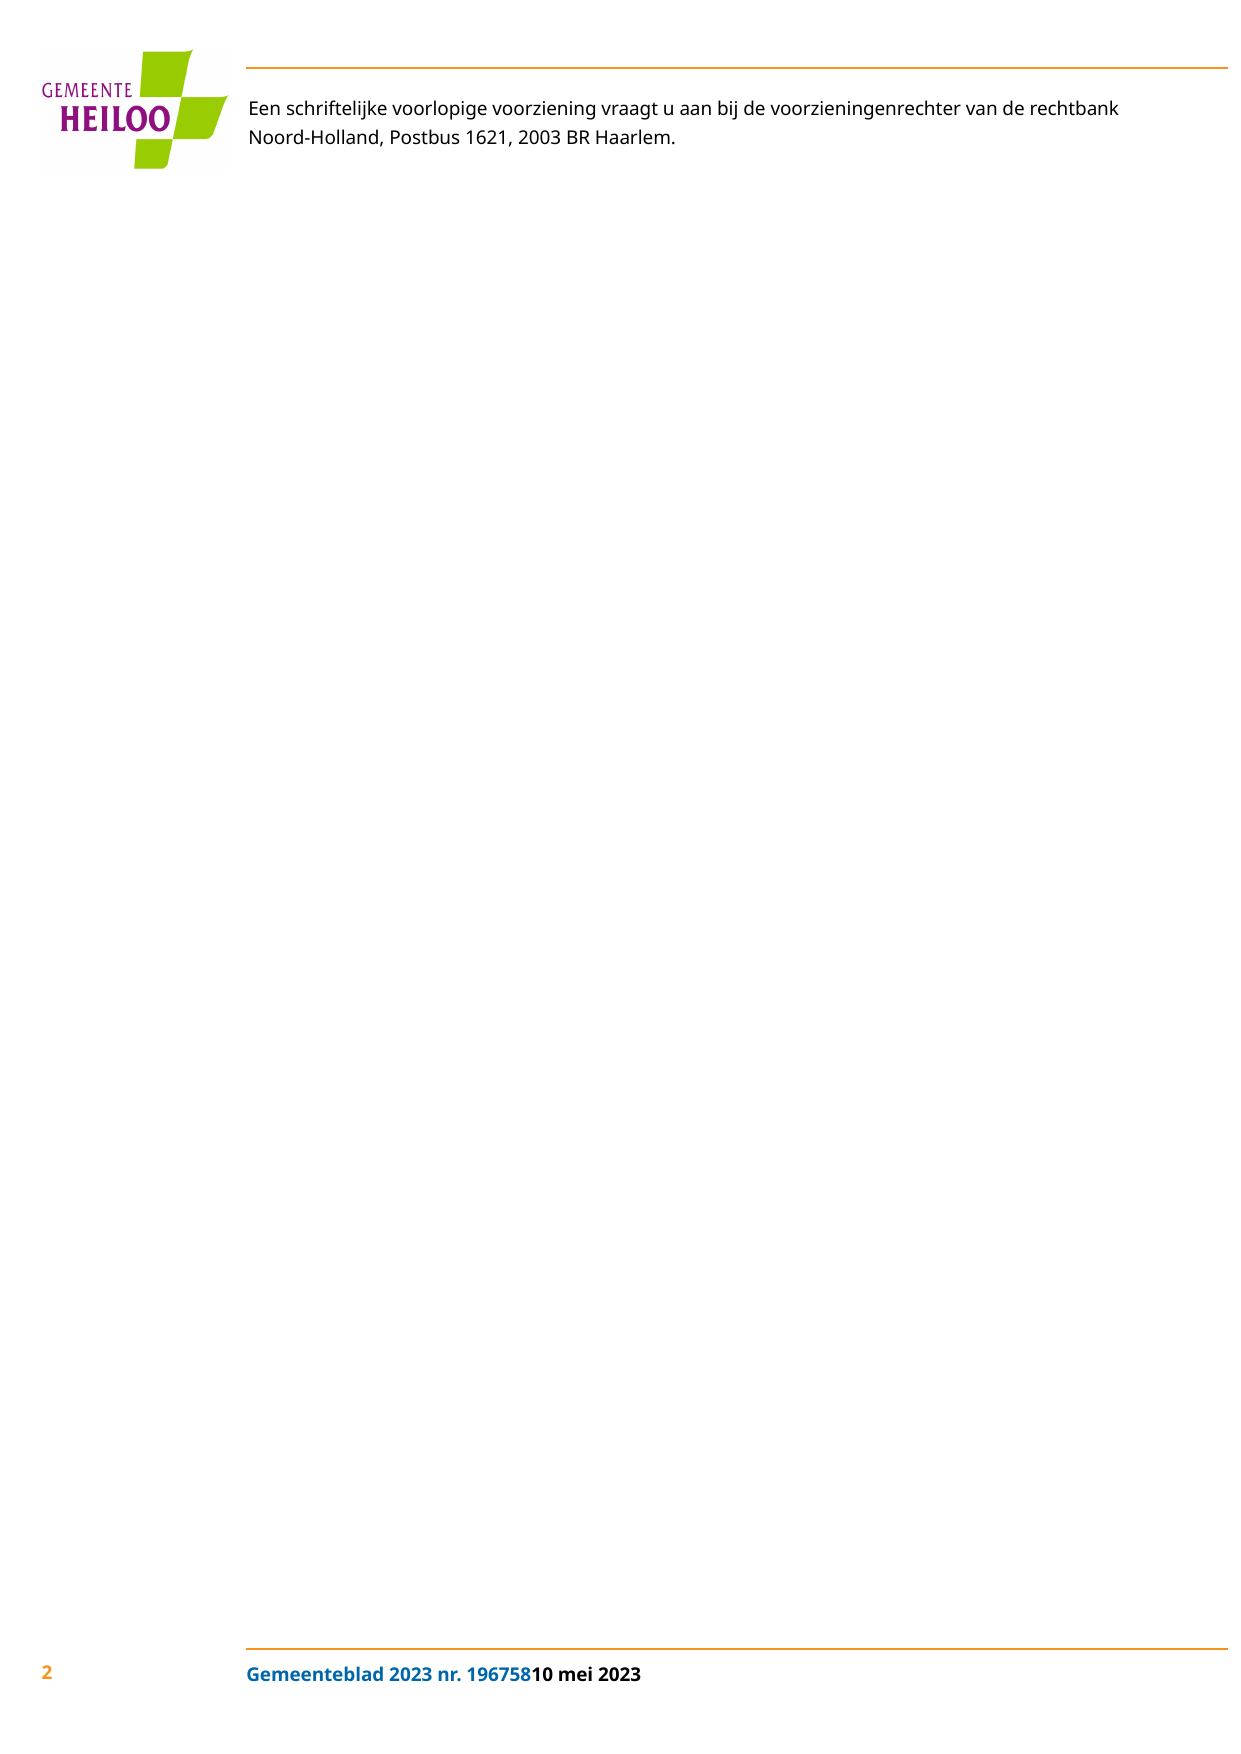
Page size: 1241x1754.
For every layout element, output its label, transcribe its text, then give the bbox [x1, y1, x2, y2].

text Een schriftelijke voorlopige voorziening vraagt u aan bij de voorzieningenrechter van de rechtbank Noord-Holland, Postbus 1621, 2003 BR Haarlem. [248, 95, 1152, 150]
picture [41, 47, 231, 172]
